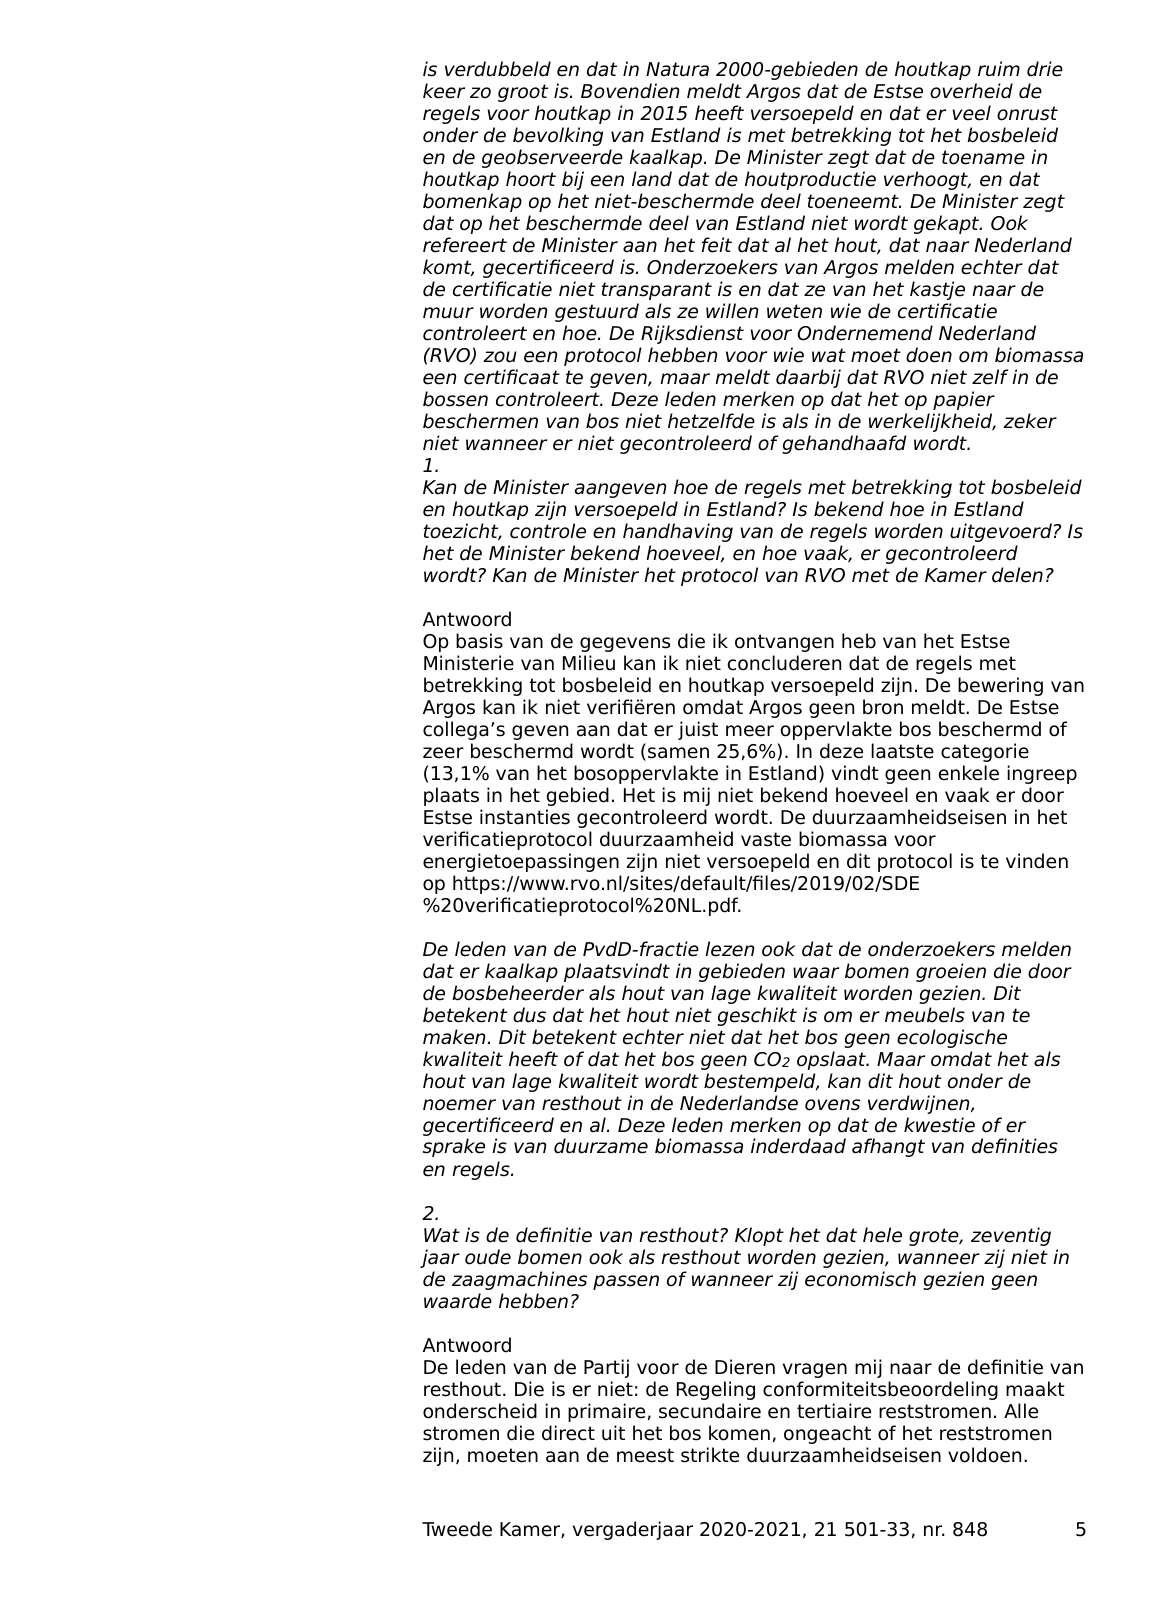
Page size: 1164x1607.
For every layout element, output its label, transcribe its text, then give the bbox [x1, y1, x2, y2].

text Antwoord [422, 1335, 1087, 1357]
text De leden van de PvdD-fractie lezen ook dat de onderzoekers melden dat er kaalkap plaatsvindt in gebieden waar bomen groeien die door de bosbeheerder als hout van lage kwaliteit worden gezien. Dit betekent dus dat het hout niet geschikt is om er meubels van te maken. Dit betekent echter niet dat het bos geen ecologische kwaliteit heeft of dat het bos geen CO2 opslaat. Maar omdat het als hout van lage kwaliteit wordt bestempeld, kan dit hout onder de noemer van resthout in de Nederlandse ovens verdwijnen, gecertificeerd en al. Deze leden merken op dat de kwestie of er sprake is van duurzame biomassa inderdaad afhangt van definities en regels. [422, 939, 1087, 1180]
text Op basis van de gegevens die ik ontvangen heb van het Estse Ministerie van Milieu kan ik niet concluderen dat de regels met betrekking tot bosbeleid en houtkap versoepeld zijn. De bewering van Argos kan ik niet verifiëren omdat Argos geen bron meldt. De Estse collega’s geven aan dat er juist meer oppervlakte bos beschermd of zeer beschermd wordt (samen 25,6%). In deze laatste categorie (13,1% van het bosoppervlakte in Estland) vindt geen enkele ingreep plaats in het gebied. Het is mij niet bekend hoeveel en vaak er door Estse instanties gecontroleerd wordt. De duurzaamheidseisen in het verificatieprotocol duurzaamheid vaste biomassa voor energietoepassingen zijn niet versoepeld en dit protocol is te vinden op https://www.rvo.nl/sites/default/files/2019/02/SDE%20verificatieprotocol%20NL.pdf. [422, 631, 1087, 916]
text Kan de Minister aangeven hoe de regels met betrekking tot bosbeleid en houtkap zijn versoepeld in Estland? Is bekend hoe in Estland toezicht, controle en handhaving van de regels worden uitgevoerd? Is het de Minister bekend hoeveel, en hoe vaak, er gecontroleerd wordt? Kan de Minister het protocol van RVO met de Kamer delen? [422, 477, 1087, 587]
text Antwoord [422, 609, 1087, 631]
text 1. [422, 455, 1087, 477]
text Wat is de definitie van resthout? Klopt het dat hele grote, zeventig jaar oude bomen ook als resthout worden gezien, wanneer zij niet in de zaagmachines passen of wanneer zij economisch gezien geen waarde hebben? [422, 1224, 1087, 1312]
text De leden van de Partij voor de Dieren vragen mij naar de definitie van resthout. Die is er niet: de Regeling conformiteitsbeoordeling maakt onderscheid in primaire, secundaire en tertiaire reststromen. Alle stromen die direct uit het bos komen, ongeacht of het reststromen zijn, moeten aan de meest strikte duurzaamheidseisen voldoen. [422, 1357, 1087, 1467]
text is verdubbeld en dat in Natura 2000-gebieden de houtkap ruim drie keer zo groot is. Bovendien meldt Argos dat de Estse overheid de regels voor houtkap in 2015 heeft versoepeld en dat er veel onrust onder de bevolking van Estland is met betrekking tot het bosbeleid en de geobserveerde kaalkap. De Minister zegt dat de toename in houtkap hoort bij een land dat de houtproductie verhoogt, en dat bomenkap op het niet-beschermde deel toeneemt. De Minister zegt dat op het beschermde deel van Estland niet wordt gekapt. Ook refereert de Minister aan het feit dat al het hout, dat naar Nederland komt, gecertificeerd is. Onderzoekers van Argos melden echter dat de certificatie niet transparant is en dat ze van het kastje naar de muur worden gestuurd als ze willen weten wie de certificatie controleert en hoe. De Rijksdienst voor Ondernemend Nederland (RVO) zou een protocol hebben voor wie wat moet doen om biomassa een certificaat te geven, maar meldt daarbij dat RVO niet zelf in de bossen controleert. Deze leden merken op dat het op papier beschermen van bos niet hetzelfde is als in de werkelijkheid, zeker niet wanneer er niet gecontroleerd of gehandhaafd wordt. [422, 59, 1087, 455]
text 2. [422, 1203, 1087, 1224]
